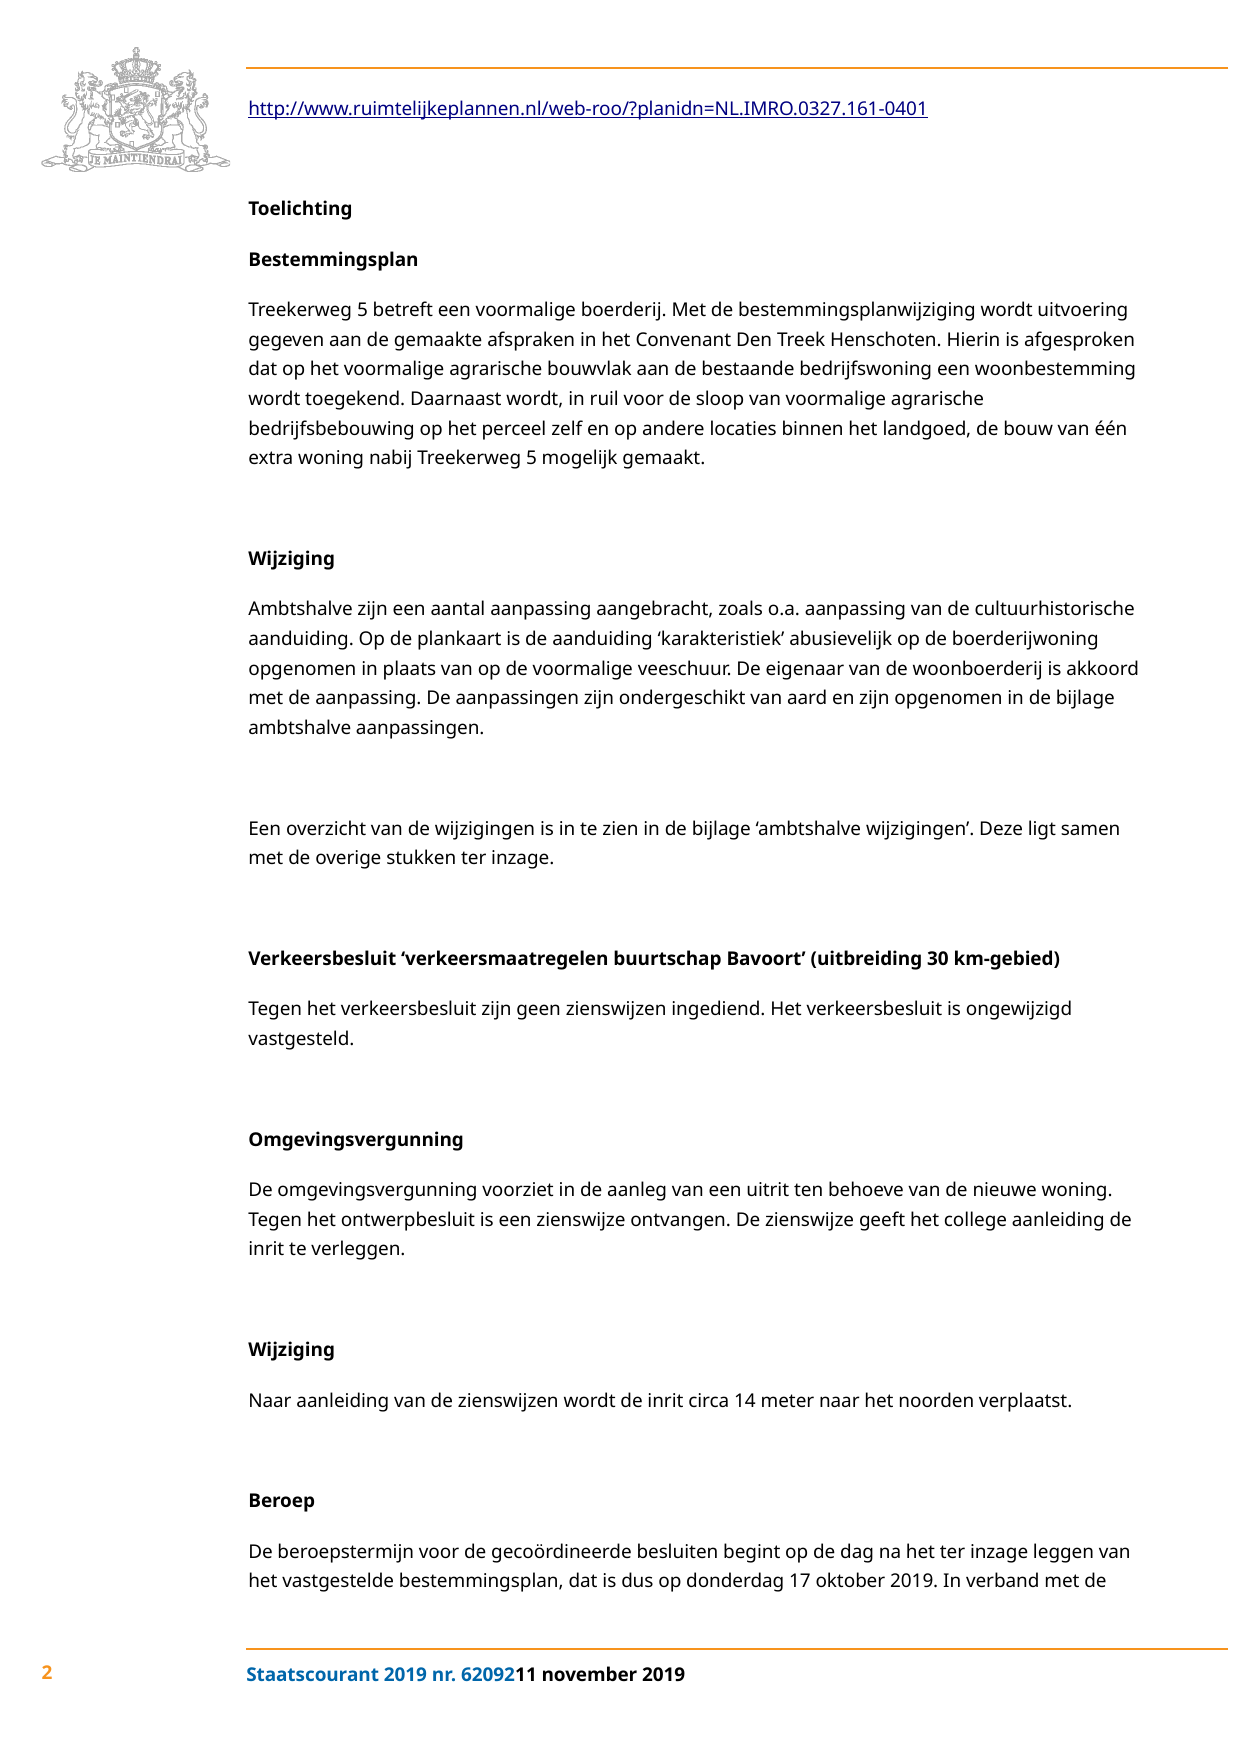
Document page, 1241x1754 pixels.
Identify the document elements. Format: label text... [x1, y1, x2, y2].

text De beroepstermijn voor de gecoördineerde besluiten begint op de dag na het ter inzage leggen van het vastgestelde bestemmingsplan, dat is dus op donderdag 17 oktober 2019. In verband met de [248, 1538, 1152, 1593]
text Wijziging [248, 1336, 1152, 1362]
text Toelichting [248, 196, 1152, 221]
text Een overzicht van de wijzigingen is in te zien in de bijlage ‘ambtshalve wijzigingen’. Deze ligt samen met de overige stukken ter inzage. [248, 815, 1152, 870]
text Omgevingsvergunning [248, 1126, 1152, 1152]
text Ambtshalve zijn een aantal aanpassing aangebracht, zoals o.a. aanpassing van de cultuurhistorische aanduiding. Op de plankaart is de aanduiding ‘karakteristiek’ abusievelijk op de boerderijwoning opgenomen in plaats van op de voormalige veeschuur. De eigenaar van de woonboerderij is akkoord met de aanpassing. De aanpassingen zijn ondergeschikt van aard en zijn opgenomen in de bijlage ambtshalve aanpassingen. [248, 596, 1152, 740]
picture [41, 47, 231, 172]
text De omgevingsvergunning voorziet in de aanleg van een uitrit ten behoeve van de nieuwe woning. Tegen het ontwerpbesluit is een zienswijze ontvangen. De zienswijze geeft het college aanleiding de inrit te verleggen. [248, 1176, 1152, 1261]
text Beroep [248, 1488, 1152, 1513]
text Wijziging [248, 545, 1152, 571]
text Tegen het verkeersbesluit zijn geen zienswijzen ingediend. Het verkeersbesluit is ongewijzigd vastgesteld. [248, 996, 1152, 1051]
text Naar aanleiding van de zienswijzen wordt de inrit circa 14 meter naar het noorden verplaatst. [248, 1387, 1152, 1413]
text Bestemmingsplan [248, 246, 1152, 272]
text Treekerweg 5 betreft een voormalige boerderij. Met de bestemmingsplanwijziging wordt uitvoering gegeven aan de gemaakte afspraken in het Convenant Den Treek Henschoten. Hierin is afgesproken dat op het voormalige agrarische bouwvlak aan de bestaande bedrijfswoning een woonbestemming wordt toegekend. Daarnaast wordt, in ruil voor de sloop van voormalige agrarische bedrijfsbebouwing op het perceel zelf en op andere locaties binnen het landgoed, de bouw van één extra woning nabij Treekerweg 5 mogelijk gemaakt. [248, 296, 1152, 470]
text Verkeersbesluit ‘verkeersmaatregelen buurtschap Bavoort’ (uitbreiding 30 km-gebied) [248, 945, 1152, 971]
text http://www.ruimtelijkeplannen.nl/web-roo/?planidn=NL.IMRO.0327.161-0401 [248, 95, 1152, 121]
